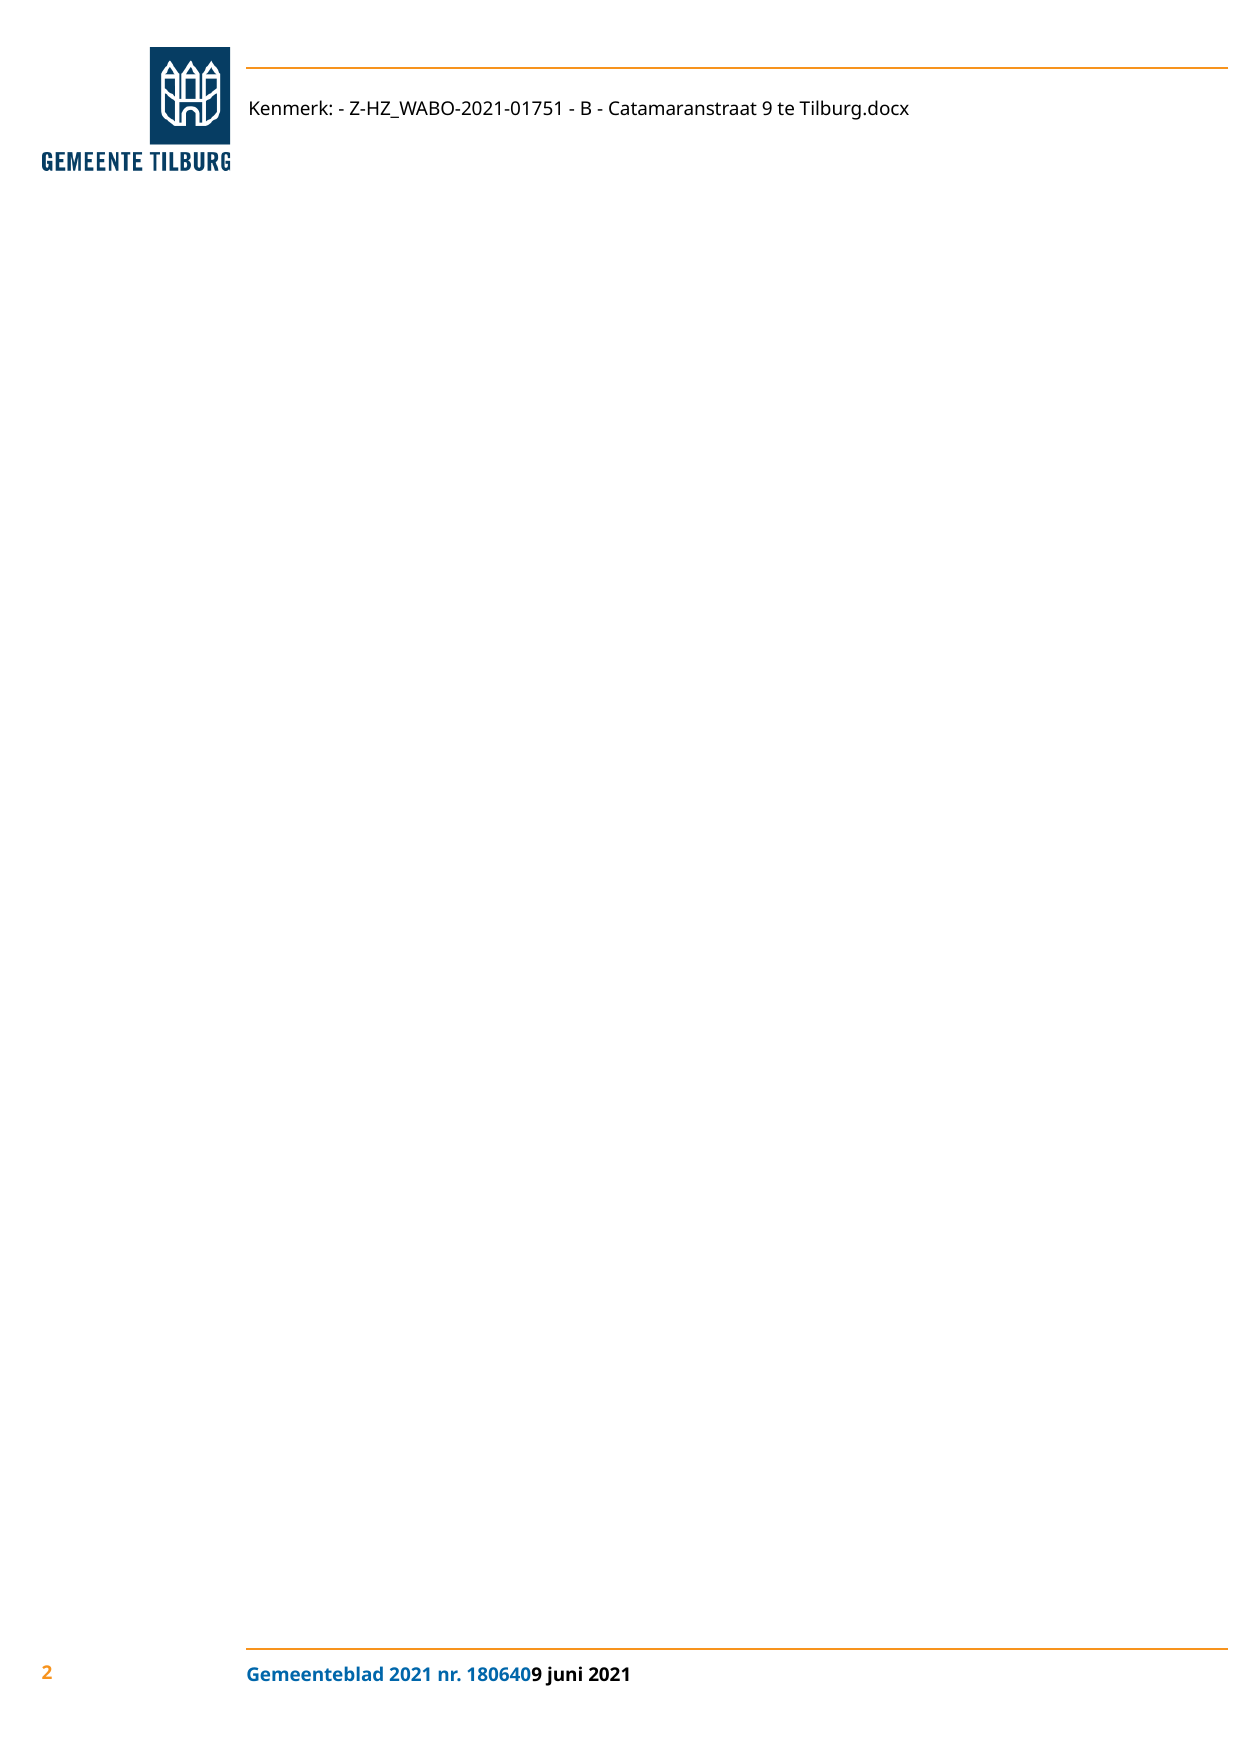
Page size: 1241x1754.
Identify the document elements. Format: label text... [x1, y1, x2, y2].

picture [41, 47, 231, 172]
text Kenmerk: - Z-HZ_WABO-2021-01751 - B - Catamaranstraat 9 te Tilburg.docx [248, 95, 1152, 121]
